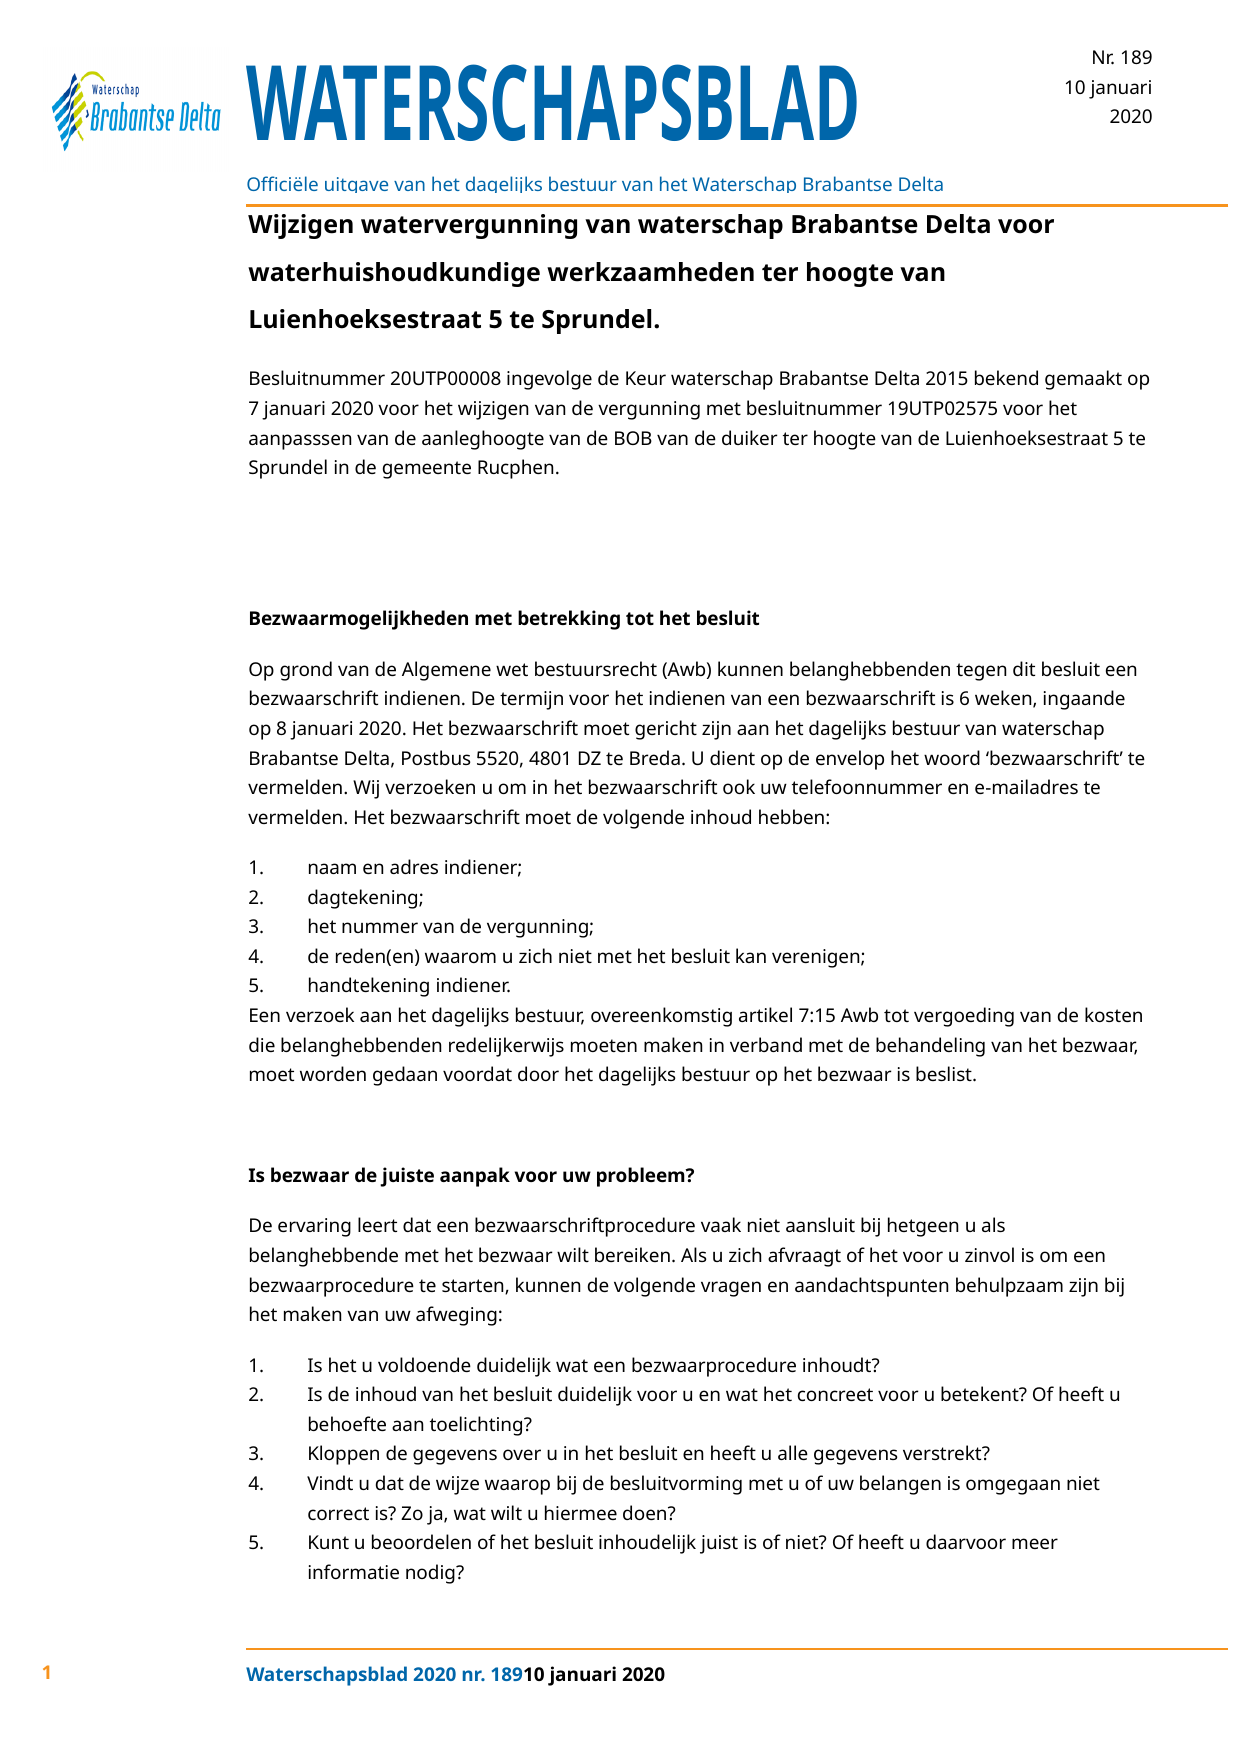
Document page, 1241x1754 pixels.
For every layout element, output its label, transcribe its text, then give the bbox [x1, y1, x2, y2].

list Is de inhoud van het besluit duidelijk voor u en wat het concreet voor u betekent? Of heeft u behoefte aan toelichting? [248, 1381, 1152, 1437]
text Wijzigen watervergunning van waterschap Brabantse Delta voor waterhuishoudkundige werkzaamheden ter hoogte van Luienhoeksestraat 5 te Sprundel. [248, 207, 1152, 336]
text Bezwaarmogelijkheden met betrekking tot het besluit [248, 606, 1152, 631]
list Kloppen de gegevens over u in het besluit en heeft u alle gegevens verstrekt? [248, 1441, 1152, 1466]
list de reden(en) waarom u zich niet met het besluit kan verenigen; [248, 943, 1152, 969]
text Op grond van de Algemene wet bestuursrecht (Awb) kunnen belanghebbenden tegen dit besluit een bezwaarschrift indienen. De termijn voor het indienen van een bezwaarschrift is 6 weken, ingaande op 8 januari 2020. Het bezwaarschrift moet gericht zijn aan het dagelijks bestuur van waterschap Brabantse Delta, Postbus 5520, 4801 DZ te Breda. U dient op de envelop het woord ‘bezwaarschrift’ te vermelden. Wij verzoeken u om in het bezwaarschrift ook uw telefoonnummer en e‑mailadres te vermelden. Het bezwaarschrift moet de volgende inhoud hebben: [248, 656, 1152, 829]
list Vindt u dat de wijze waarop bij de besluitvorming met u of uw belangen is omgegaan niet correct is? Zo ja, wat wilt u hiermee doen? [248, 1470, 1152, 1525]
list handtekening indiener. [248, 973, 1152, 998]
list het nummer van de vergunning; [248, 913, 1152, 939]
list naam en adres indiener; [248, 854, 1152, 880]
list dagtekening; [248, 884, 1152, 909]
list Kunt u beoordelen of het besluit inhoudelijk juist is of niet? Of heeft u daarvoor meer informatie nodig? [248, 1529, 1152, 1584]
text Is bezwaar de juiste aanpak voor uw probleem? [248, 1162, 1152, 1188]
text Een verzoek aan het dagelijks bestuur, overeenkomstig artikel 7:15 Awb tot vergoeding van de kosten die belanghebbenden redelijkerwijs moeten maken in verband met de behandeling van het bezwaar, moet worden gedaan voordat door het dagelijks bestuur op het bezwaar is beslist. [248, 1002, 1152, 1087]
list Is het u voldoende duidelijk wat een bezwaarprocedure inhoudt? [248, 1352, 1152, 1377]
text De ervaring leert dat een bezwaarschriftprocedure vaak niet aansluit bij hetgeen u als belanghebbende met het bezwaar wilt bereiken. Als u zich afvraagt of het voor u zinvol is om een bezwaarprocedure te starten, kunnen de volgende vragen en aandachtspunten behulpzaam zijn bij het maken van uw afweging: [248, 1213, 1152, 1327]
text Besluitnummer 20UTP00008 ingevolge de Keur waterschap Brabantse Delta 2015 bekend gemaakt op 7 januari 2020 voor het wijzigen van de vergunning met besluitnummer 19UTP02575 voor het aanpasssen van de aanleghoogte van de BOB van de duiker ter hoogte van de Luienhoeksestraat 5 te Sprundel in de gemeente Rucphen. [248, 366, 1152, 480]
picture [41, 47, 231, 172]
